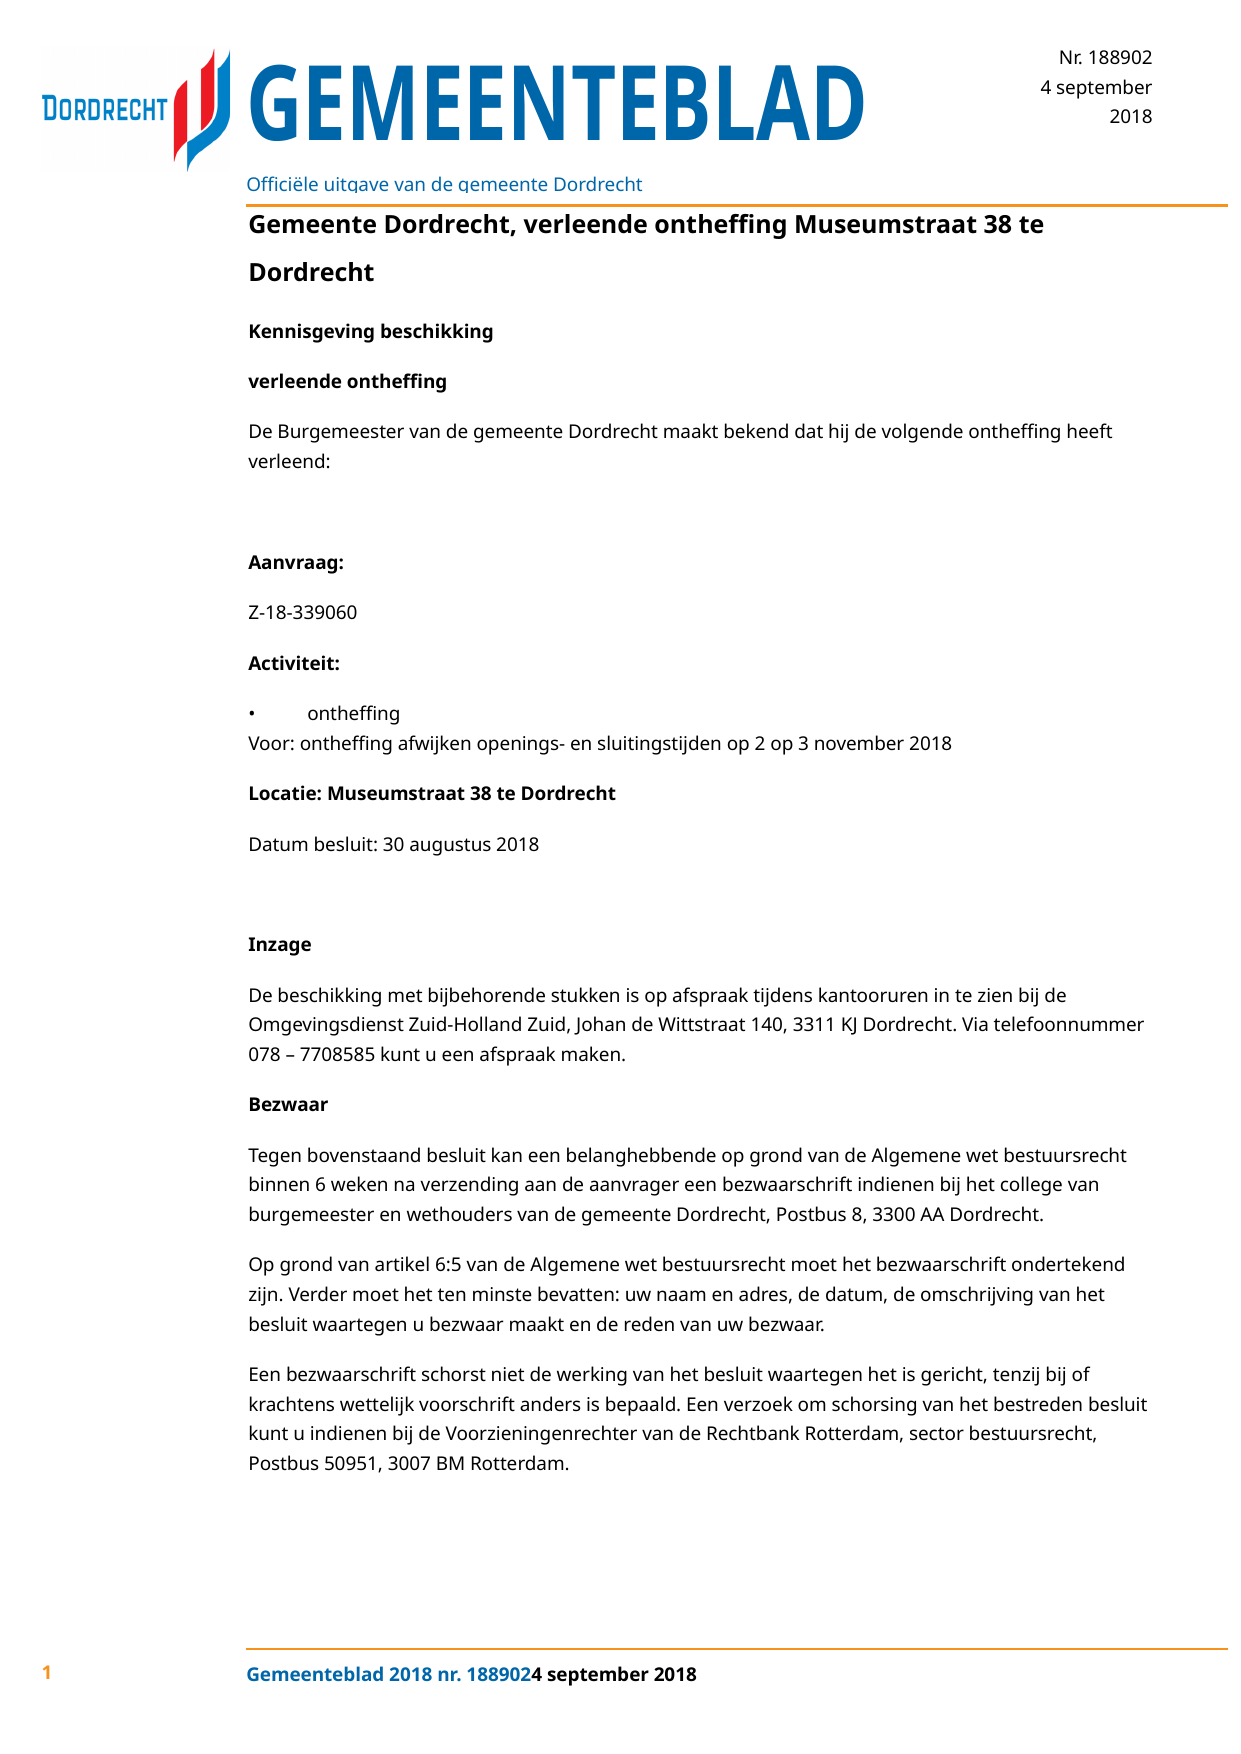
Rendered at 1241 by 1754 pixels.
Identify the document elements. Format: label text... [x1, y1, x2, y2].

text Voor: ontheffing afwijken openings- en sluitingstijden op 2 op 3 november 2018 [248, 730, 1152, 756]
text Bezwaar [248, 1092, 1152, 1117]
text verleende ontheffing [248, 368, 1152, 394]
text De beschikking met bijbehorende stukken is op afspraak tijdens kantooruren in te zien bij de Omgevingsdienst Zuid-Holland Zuid, Johan de Wittstraat 140, 3311 KJ Dordrecht. Via telefoonnummer 078 – 7708585 kunt u een afspraak maken. [248, 982, 1152, 1067]
text De Burgemeester van de gemeente Dordrecht maakt bekend dat hij de volgende ontheffing heeft verleend: [248, 419, 1152, 474]
text Locatie: Museumstraat 38 te Dordrecht [248, 780, 1152, 806]
text Tegen bovenstaand besluit kan een belanghebbende op grond van de Algemene wet bestuursrecht binnen 6 weken na verzending aan de aanvrager een bezwaarschrift indienen bij het college van burgemeester en wethouders van de gemeente Dordrecht, Postbus 8, 3300 AA Dordrecht. [248, 1142, 1152, 1227]
text Een bezwaarschrift schorst niet de werking van het besluit waartegen het is gericht, tenzij bij of krachtens wettelijk voorschrift anders is bepaald. Een verzoek om schorsing van het bestreden besluit kunt u indienen bij de Voorzieningenrechter van de Rechtbank Rotterdam, sector bestuursrecht, Postbus 50951, 3007 BM Rotterdam. [248, 1361, 1152, 1476]
text Kennisgeving beschikking [248, 318, 1152, 344]
list ontheffing [248, 700, 1152, 726]
text Gemeente Dordrecht, verleende ontheffing Museumstraat 38 te Dordrecht [248, 207, 1152, 288]
text Aanvraag: [248, 549, 1152, 575]
text Datum besluit: 30 augustus 2018 [248, 831, 1152, 857]
text Inzage [248, 932, 1152, 957]
text Z-18-339060 [248, 599, 1152, 625]
text Activiteit: [248, 650, 1152, 676]
text Op grond van artikel 6:5 van de Algemene wet bestuursrecht moet het bezwaarschrift ondertekend zijn. Verder moet het ten minste bevatten: uw naam en adres, de datum, de omschrijving van het besluit waartegen u bezwaar maakt en de reden van uw bezwaar. [248, 1252, 1152, 1337]
picture [41, 47, 231, 172]
